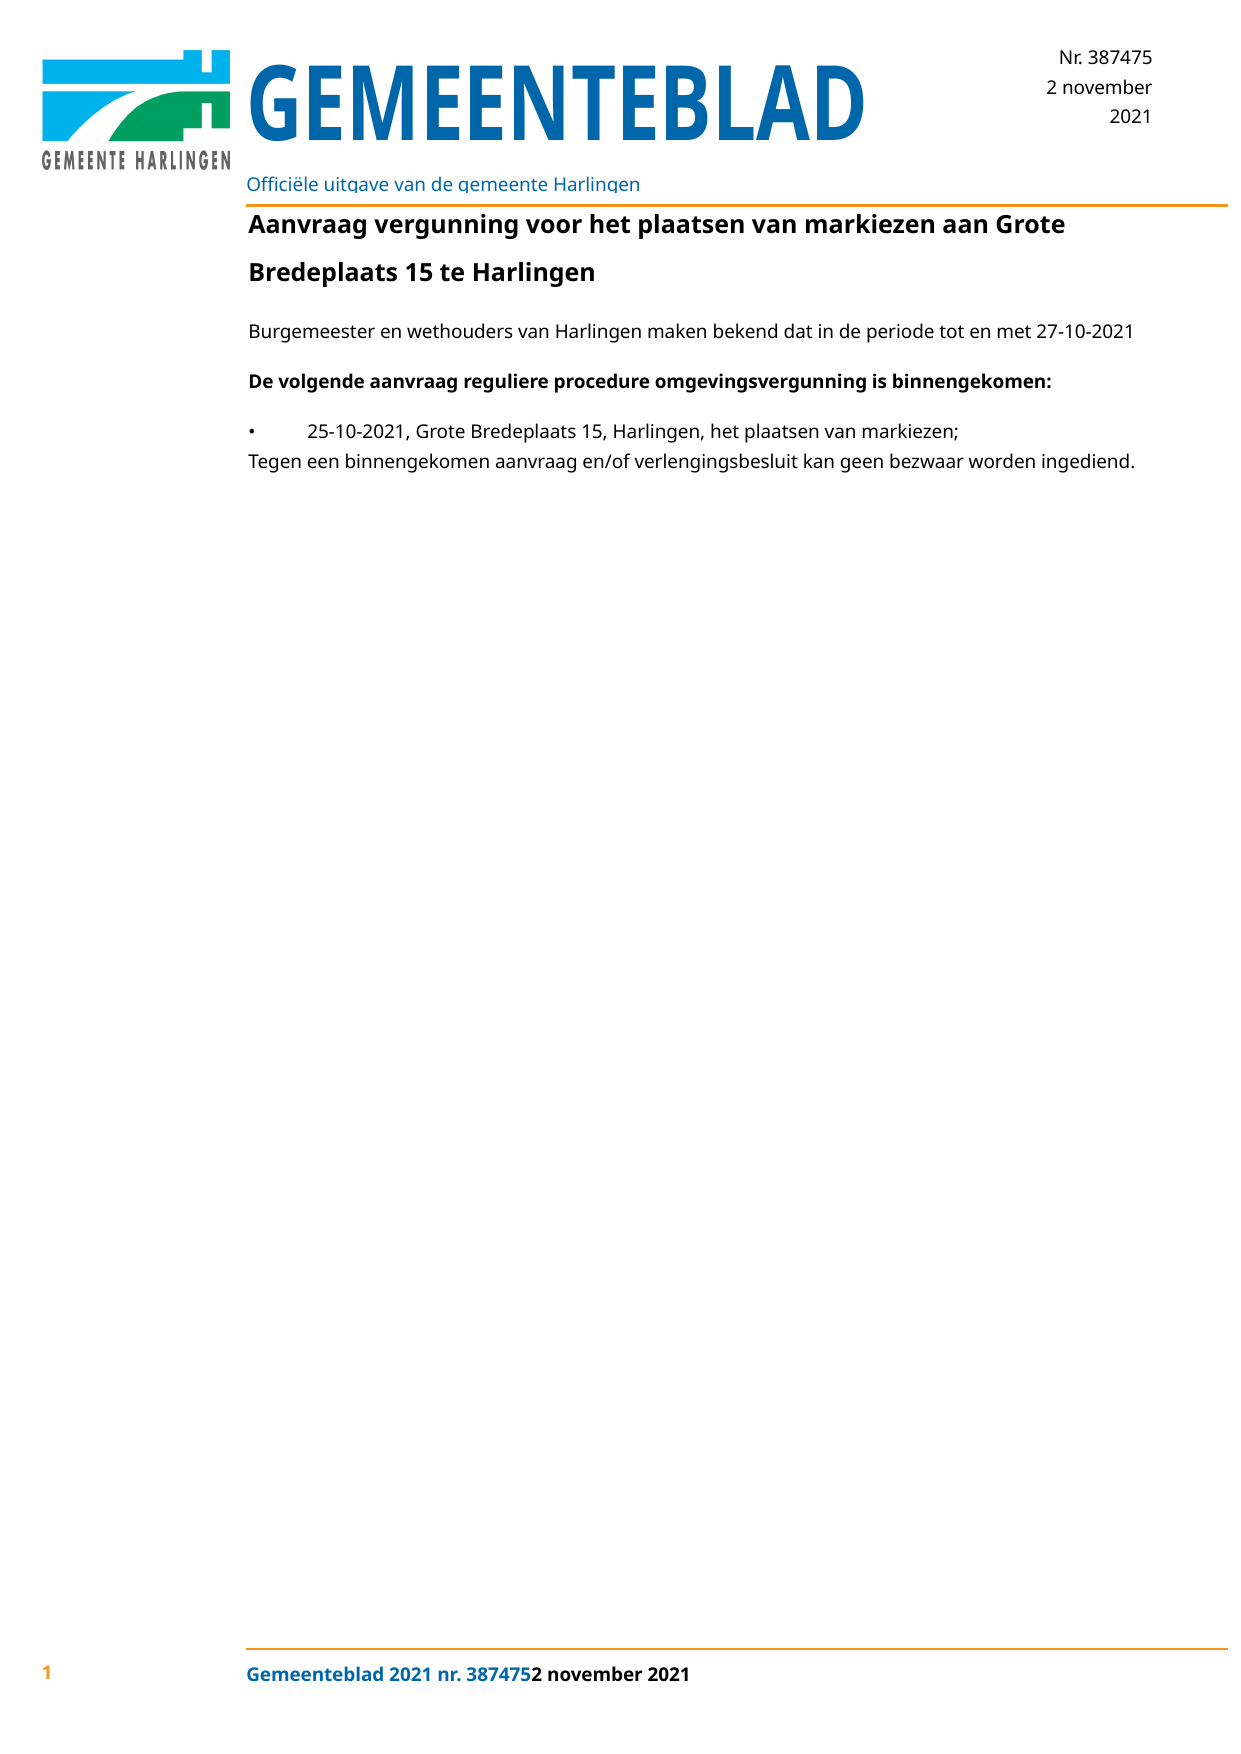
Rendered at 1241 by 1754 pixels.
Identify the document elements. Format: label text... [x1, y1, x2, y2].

picture [41, 47, 231, 172]
text De volgende aanvraag reguliere procedure omgevingsvergunning is binnengekomen: [248, 368, 1152, 394]
text Tegen een binnengekomen aanvraag en/of verlengingsbesluit kan geen bezwaar worden ingediend. [248, 448, 1152, 474]
text Burgemeester en wethouders van Harlingen maken bekend dat in de periode tot en met 27-10-2021 [248, 318, 1152, 344]
list 25-10-2021, Grote Bredeplaats 15, Harlingen, het plaatsen van markiezen; [248, 419, 1152, 444]
text Aanvraag vergunning voor het plaatsen van markiezen aan Grote Bredeplaats 15 te Harlingen [248, 207, 1152, 288]
